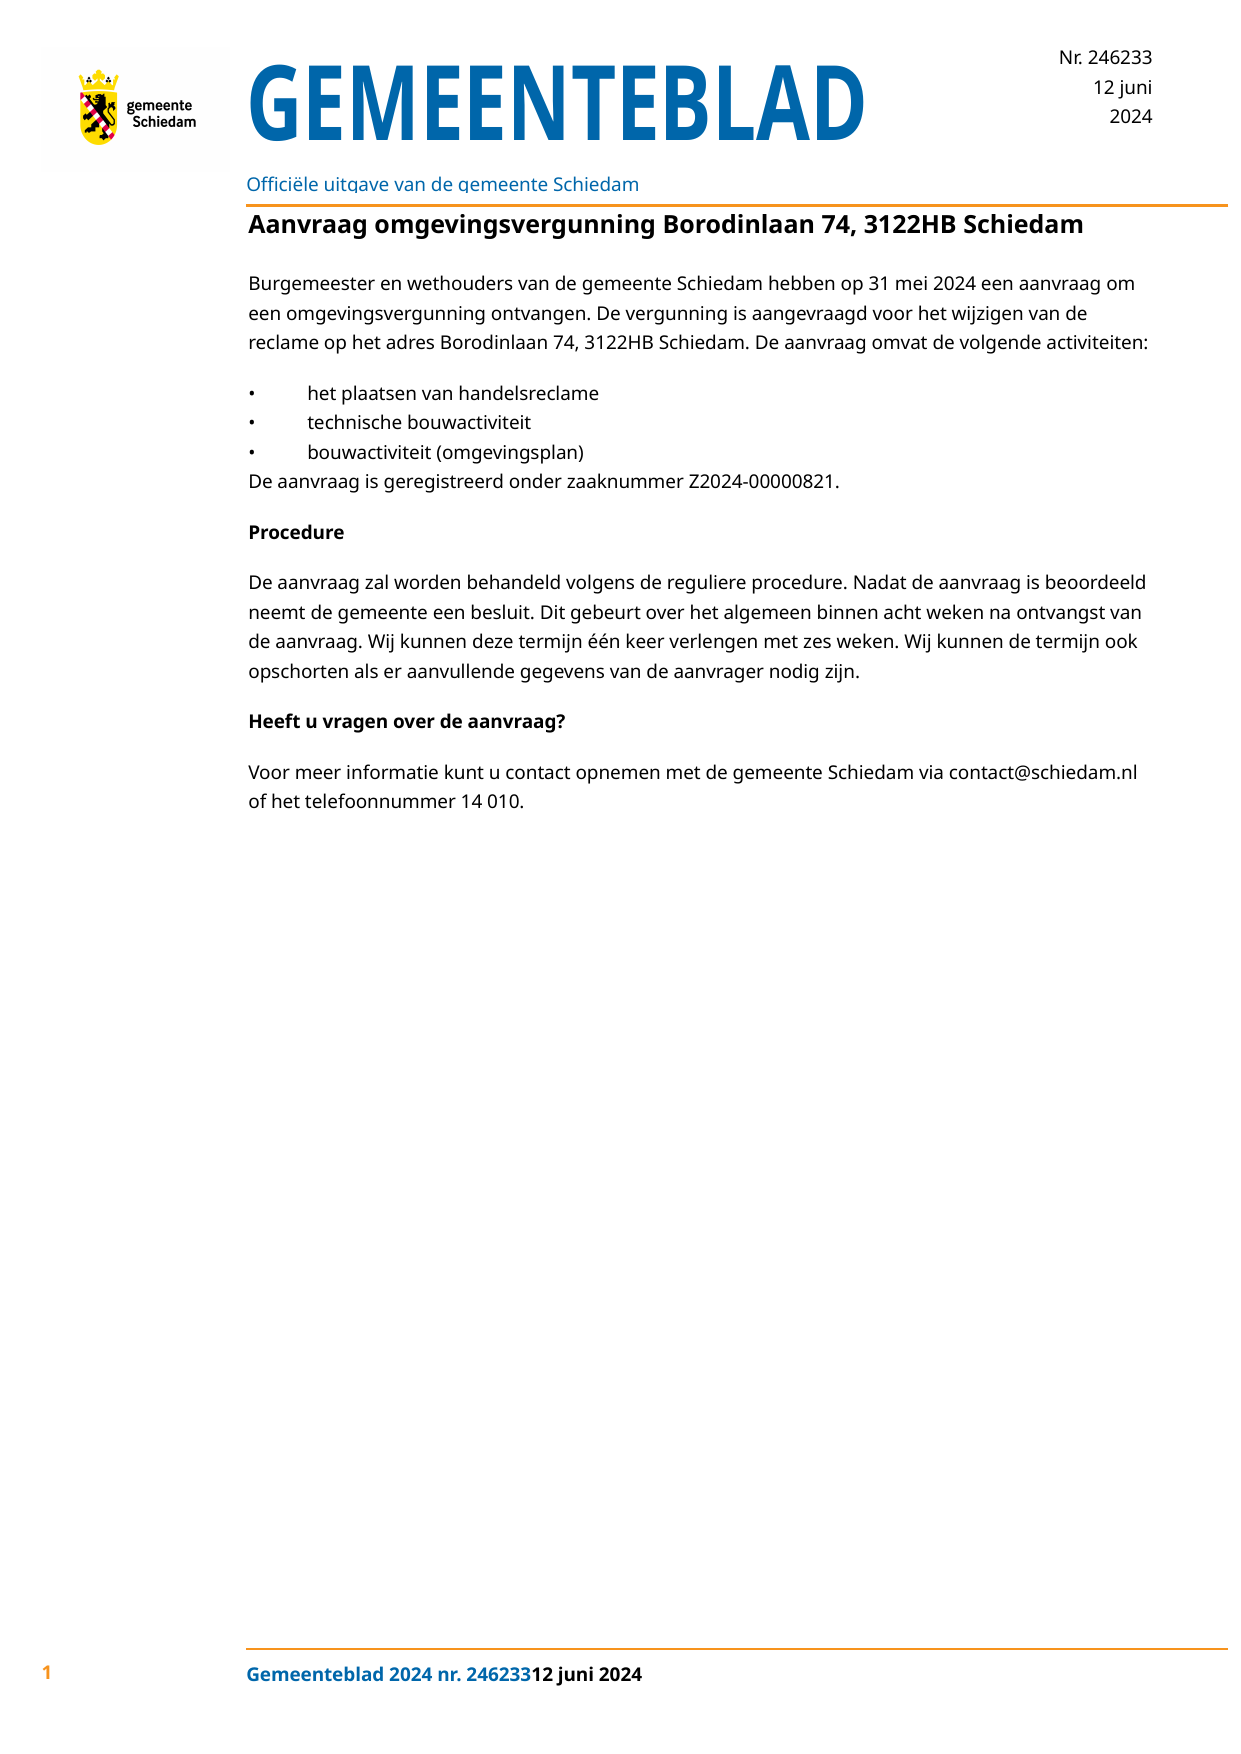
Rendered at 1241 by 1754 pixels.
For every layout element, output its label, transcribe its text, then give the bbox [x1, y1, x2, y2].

list technische bouwactiviteit [248, 409, 1152, 435]
list bouwactiviteit (omgevingsplan) [248, 439, 1152, 465]
picture [41, 47, 231, 172]
text Burgemeester en wethouders van de gemeente Schiedam hebben op 31 mei 2024 een aanvraag om een omgevingsvergunning ontvangen. De vergunning is aangevraagd voor het wijzigen van de reclame op het adres Borodinlaan 74, 3122HB Schiedam. De aanvraag omvat de volgende activiteiten: [248, 270, 1152, 355]
text Voor meer informatie kunt u contact opnemen met de gemeente Schiedam via contact@schiedam.nl of het telefoonnummer 14 010. [248, 759, 1152, 814]
text De aanvraag zal worden behandeld volgens de reguliere procedure. Nadat de aanvraag is beoordeeld neemt de gemeente een besluit. Dit gebeurt over het algemeen binnen acht weken na ontvangst van de aanvraag. Wij kunnen deze termijn één keer verlengen met zes weken. Wij kunnen de termijn ook opschorten als er aanvullende gegevens van de aanvrager nodig zijn. [248, 569, 1152, 684]
list het plaatsen van handelsreclame [248, 380, 1152, 406]
text Procedure [248, 519, 1152, 545]
text Heeft u vragen over de aanvraag? [248, 709, 1152, 734]
text Aanvraag omgevingsvergunning Borodinlaan 74, 3122HB Schiedam [248, 207, 1152, 241]
text De aanvraag is geregistreerd onder zaaknummer Z2024-00000821. [248, 469, 1152, 494]
